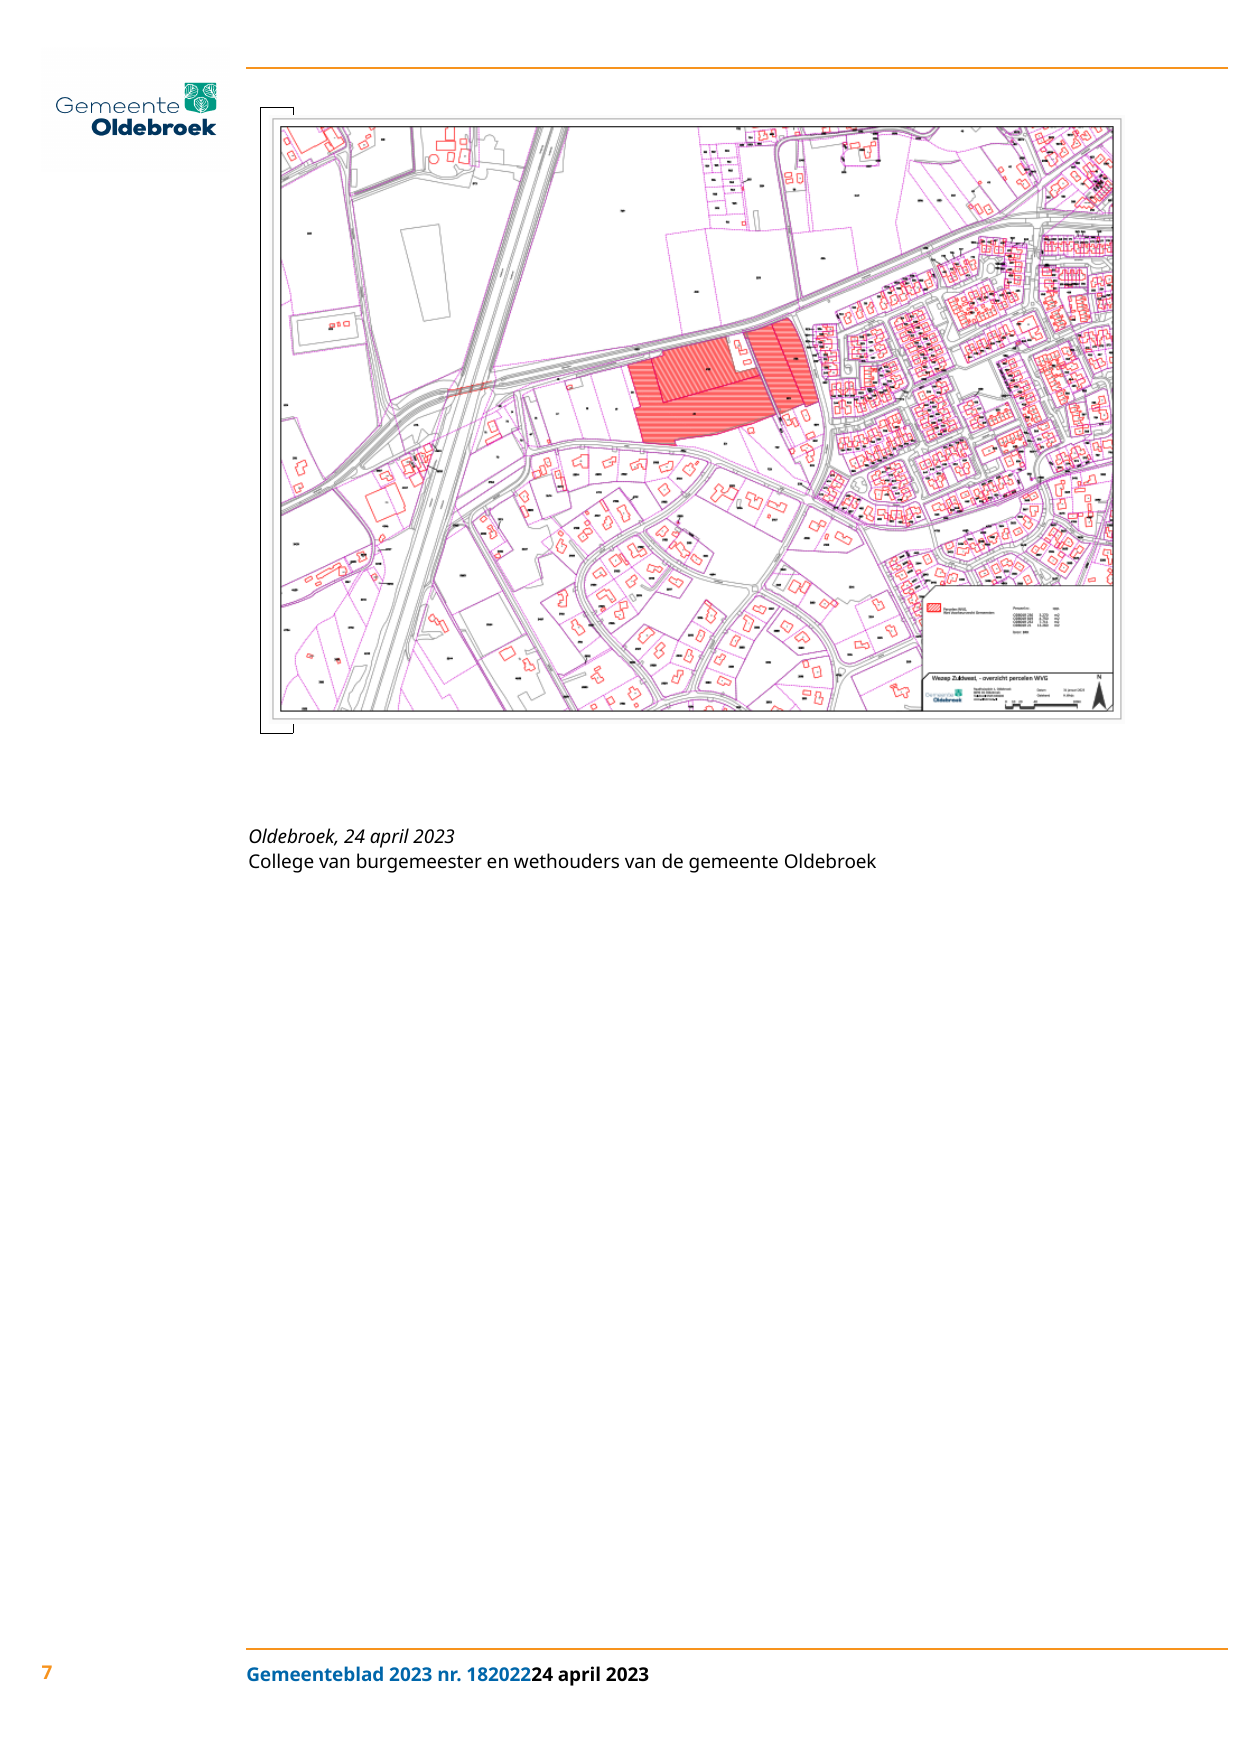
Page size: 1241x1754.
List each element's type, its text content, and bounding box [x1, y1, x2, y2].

picture [268, 115, 1125, 724]
picture [41, 47, 231, 172]
text College van burgemeester en wethouders van de gemeente Oldebroek [248, 848, 1152, 874]
text Oldebroek, 24 april 2023 [248, 823, 1152, 848]
